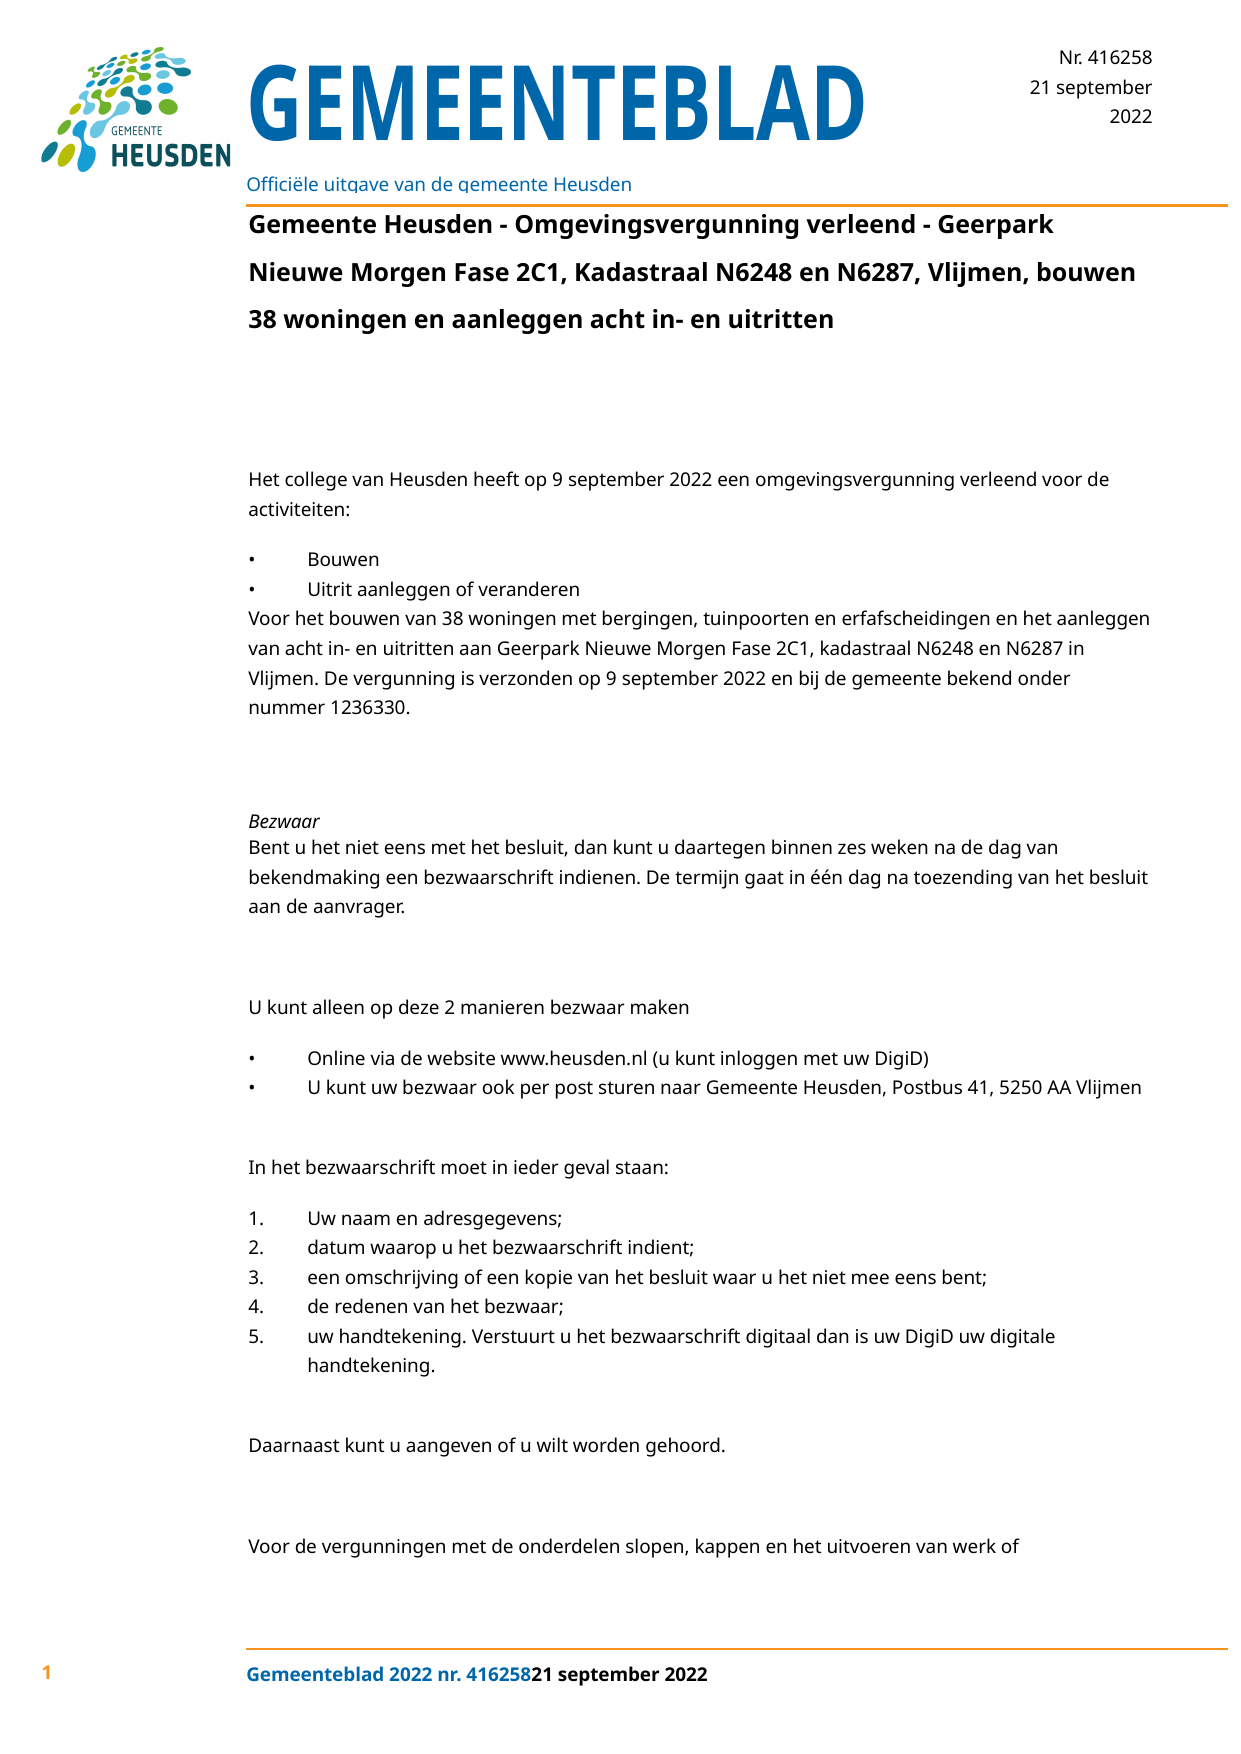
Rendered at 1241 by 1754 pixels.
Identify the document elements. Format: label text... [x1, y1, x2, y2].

list Bouwen [248, 546, 1152, 572]
text Voor de vergunningen met de onderdelen slopen, kappen en het uitvoeren van werk of [248, 1533, 1152, 1559]
picture [41, 47, 231, 172]
list uw handtekening. Verstuurt u het bezwaarschrift digitaal dan is uw DigiD uw digitale handtekening. [248, 1323, 1152, 1378]
list Uw naam en adresgegevens; [248, 1205, 1152, 1231]
list Online via de website www.heusden.nl (u kunt inloggen met uw DigiD) [248, 1045, 1152, 1071]
text Het college van Heusden heeft op 9 september 2022 een omgevingsvergunning verleend voor de activiteiten: [248, 466, 1152, 522]
list datum waarop u het bezwaarschrift indient; [248, 1234, 1152, 1260]
list een omschrijving of een kopie van het besluit waar u het niet mee eens bent; [248, 1264, 1152, 1290]
text In het bezwaarschrift moet in ieder geval staan: [248, 1154, 1152, 1180]
list de redenen van het bezwaar; [248, 1293, 1152, 1319]
text U kunt alleen op deze 2 manieren bezwaar maken [248, 994, 1152, 1020]
text Daarnaast kunt u aangeven of u wilt worden gehoord. [248, 1433, 1152, 1458]
text Bent u het niet eens met het besluit, dan kunt u daartegen binnen zes weken na de dag van bekendmaking een bezwaarschrift indienen. De termijn gaat in één dag na toezending van het besluit aan de aanvrager. [248, 834, 1152, 919]
list Uitrit aanleggen of veranderen [248, 576, 1152, 602]
text Bezwaar [248, 809, 1152, 834]
list U kunt uw bezwaar ook per post sturen naar Gemeente Heusden, Postbus 41, 5250 AA Vlijmen [248, 1074, 1152, 1100]
text Gemeente Heusden - Omgevingsvergunning verleend - Geerpark Nieuwe Morgen Fase 2C1, Kadastraal N6248 en N6287, Vlijmen, bouwen 38 woningen en aanleggen acht in- en uitritten [248, 207, 1152, 336]
text Voor het bouwen van 38 woningen met bergingen, tuinpoorten en erfafscheidingen en het aanleggen van acht in- en uitritten aan Geerpark Nieuwe Morgen Fase 2C1, kadastraal N6248 en N6287 in Vlijmen. De vergunning is verzonden op 9 september 2022 en bij de gemeente bekend onder nummer 1236330. [248, 606, 1152, 720]
